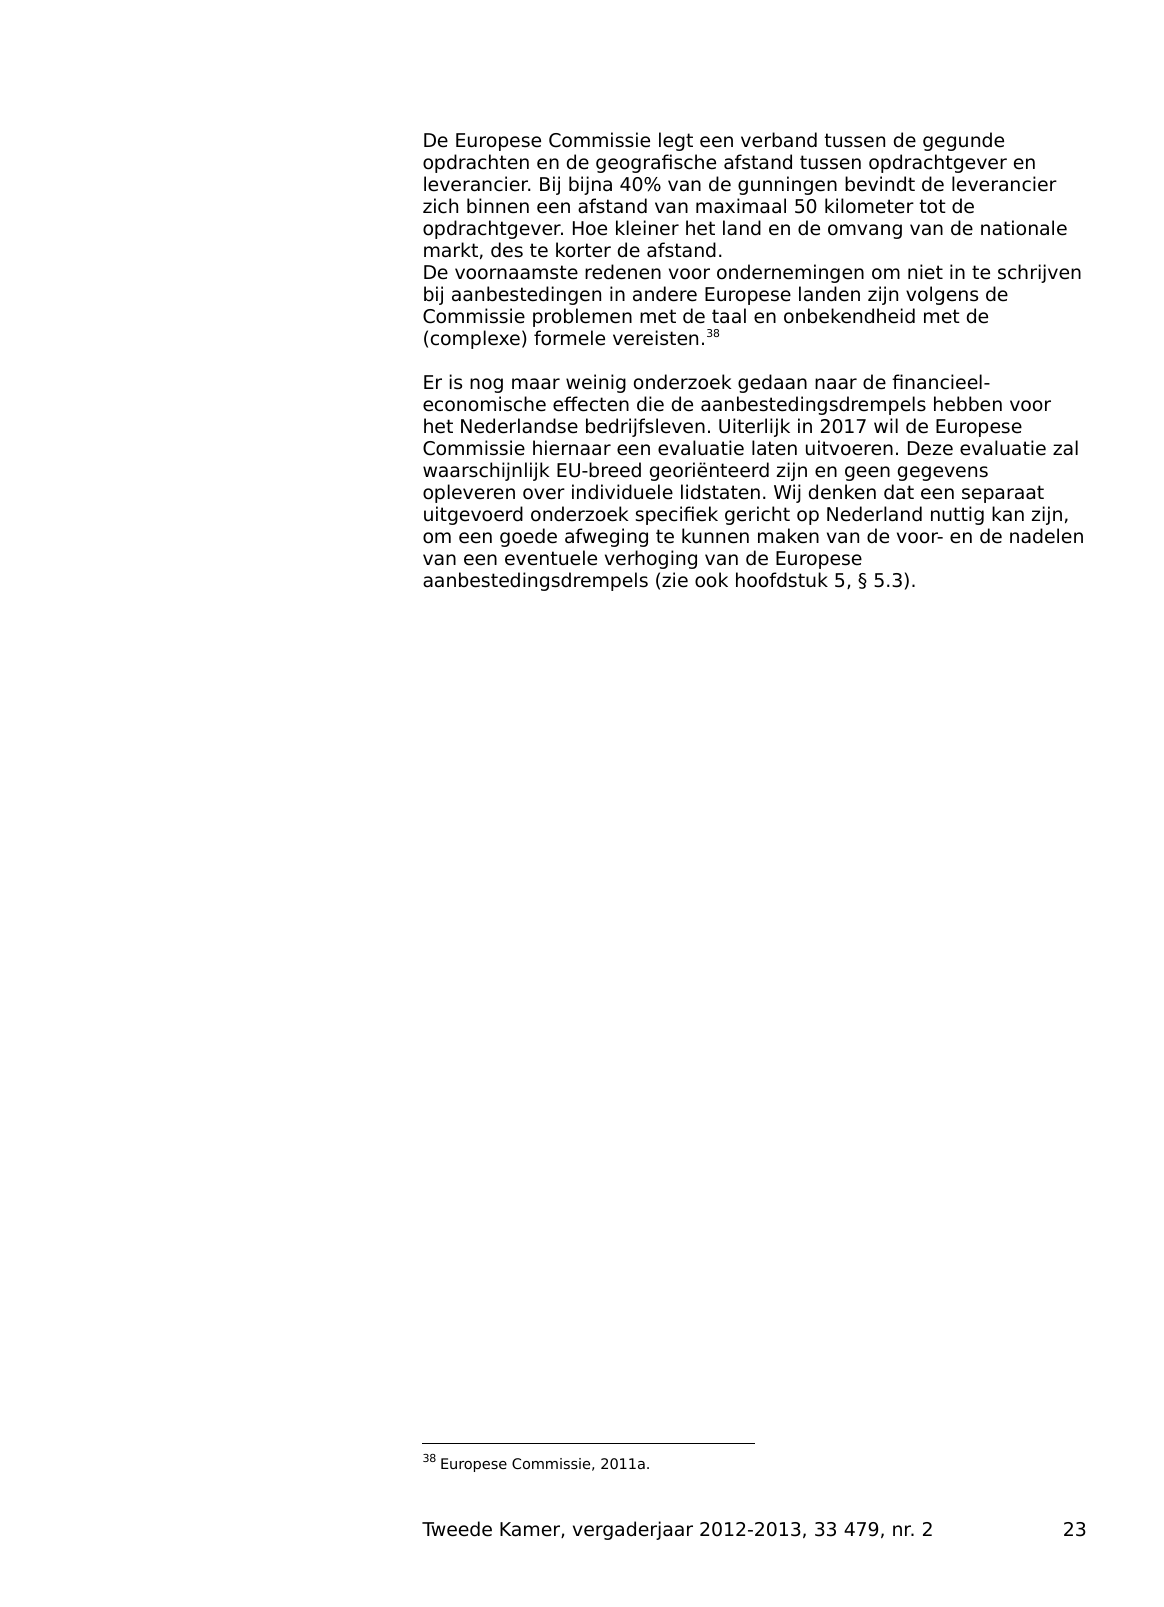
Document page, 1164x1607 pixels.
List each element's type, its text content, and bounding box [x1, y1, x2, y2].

text Er is nog maar weinig onderzoek gedaan naar de financieel-economische effecten die de aanbestedingsdrempels hebben voor het Nederlandse bedrijfsleven. Uiterlijk in 2017 wil de Europese Commissie hiernaar een evaluatie laten uitvoeren. Deze evaluatie zal waarschijnlijk EU-breed georiënteerd zijn en geen gegevens opleveren over individuele lidstaten. Wij denken dat een separaat uitgevoerd onderzoek specifiek gericht op Nederland nuttig kan zijn, om een goede afweging te kunnen maken van de voor- en de nadelen van een eventuele verhoging van de Europese aanbestedingsdrempels (zie ook hoofdstuk 5, § 5.3). [422, 372, 1087, 592]
text De Europese Commissie legt een verband tussen de gegunde opdrachten en de geografische afstand tussen opdrachtgever en leverancier. Bij bijna 40% van de gunningen bevindt de leverancier zich binnen een afstand van maximaal 50 kilometer tot de opdrachtgever. Hoe kleiner het land en de omvang van de nationale markt, des te korter de afstand. [422, 130, 1087, 262]
text Europese Commissie, 2011a. [422, 1452, 1087, 1474]
text De voornaamste redenen voor ondernemingen om niet in te schrijven bij aanbestedingen in andere Europese landen zijn volgens de Commissie problemen met de taal en onbekendheid met de (complexe) formele vereisten. [422, 262, 1087, 350]
